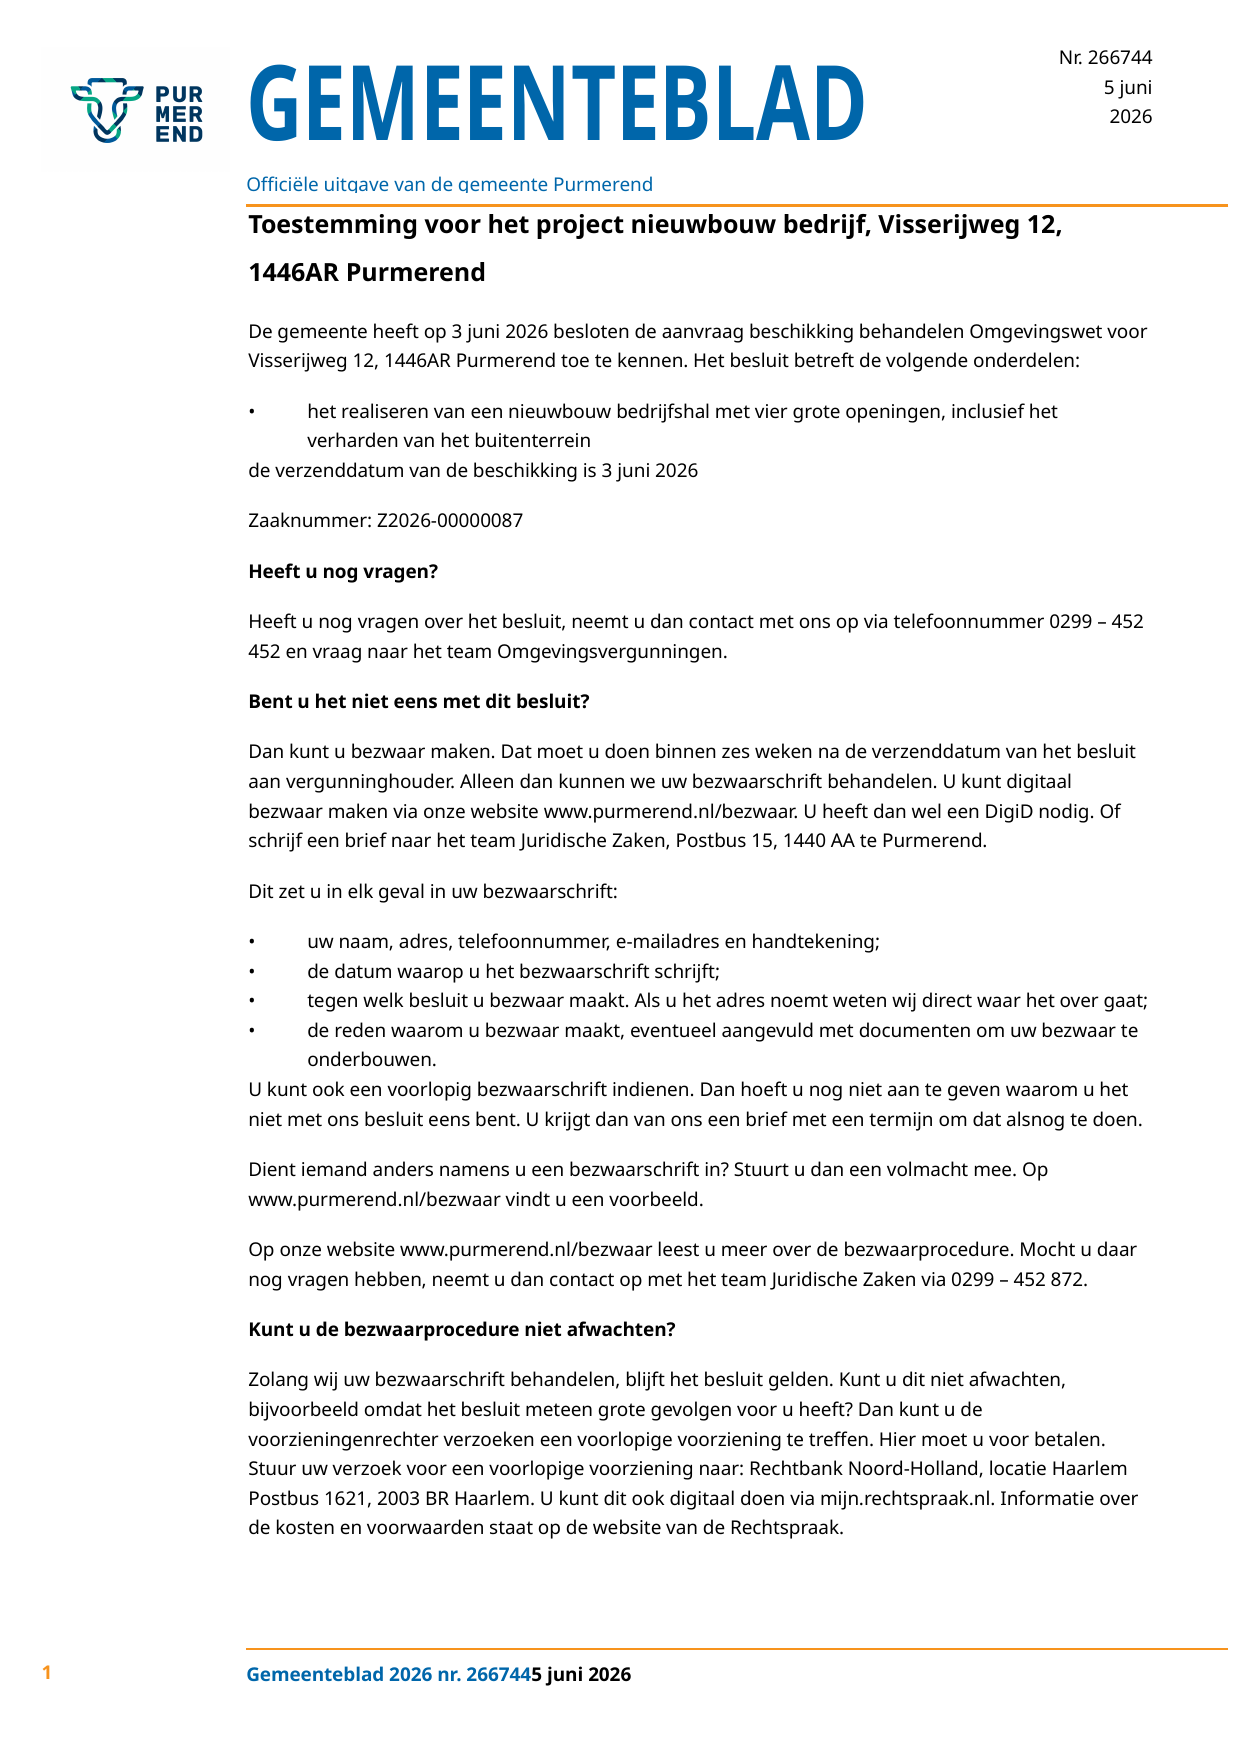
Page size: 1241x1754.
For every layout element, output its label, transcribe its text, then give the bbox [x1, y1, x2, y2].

text Kunt u de bezwaarprocedure niet afwachten? [248, 1316, 1152, 1342]
text de verzenddatum van de beschikking is 3 juni 2026 [248, 457, 1152, 483]
picture [41, 47, 231, 172]
text De gemeente heeft op 3 juni 2026 besloten de aanvraag beschikking behandelen Omgevingswet voor Visserijweg 12, 1446AR Purmerend toe te kennen. Het besluit betreft de volgende onderdelen: [248, 318, 1152, 373]
text Bent u het niet eens met dit besluit? [248, 688, 1152, 714]
text Dit zet u in elk geval in uw bezwaarschrift: [248, 878, 1152, 904]
list tegen welk besluit u bezwaar maakt. Als u het adres noemt weten wij direct waar het over gaat; [248, 987, 1152, 1013]
text Heeft u nog vragen? [248, 558, 1152, 584]
text Toestemming voor het project nieuwbouw bedrijf, Visserijweg 12, 1446AR Purmerend [248, 207, 1152, 288]
text Dan kunt u bezwaar maken. Dat moet u doen binnen zes weken na de verzenddatum van het besluit aan vergunninghouder. Alleen dan kunnen we uw bezwaarschrift behandelen. U kunt digitaal bezwaar maken via onze website www.purmerend.nl/bezwaar. U heeft dan wel een DigiD nodig. Of schrijf een brief naar het team Juridische Zaken, Postbus 15, 1440 AA te Purmerend. [248, 739, 1152, 853]
text Zolang wij uw bezwaarschrift behandelen, blijft het besluit gelden. Kunt u dit niet afwachten, bijvoorbeeld omdat het besluit meteen grote gevolgen voor u heeft? Dan kunt u de voorzieningenrechter verzoeken een voorlopige voorziening te treffen. Hier moet u voor betalen. Stuur uw verzoek voor een voorlopige voorziening naar: Rechtbank Noord-Holland, locatie Haarlem Postbus 1621, 2003 BR Haarlem. U kunt dit ook digitaal doen via mijn.rechtspraak.nl. Informatie over de kosten en voorwaarden staat op de website van de Rechtspraak. [248, 1367, 1152, 1540]
text Heeft u nog vragen over het besluit, neemt u dan contact met ons op via telefoonnummer 0299 – 452 452 en vraag naar het team Omgevingsvergunningen. [248, 608, 1152, 664]
list de datum waarop u het bezwaarschrift schrijft; [248, 958, 1152, 984]
text U kunt ook een voorlopig bezwaarschrift indienen. Dan hoeft u nog niet aan te geven waarom u het niet met ons besluit eens bent. U krijgt dan van ons een brief met een termijn om dat alsnog te doen. [248, 1076, 1152, 1132]
text Dient iemand anders namens u een bezwaarschrift in? Stuurt u dan een volmacht mee. Op www.purmerend.nl/bezwaar vindt u een voorbeeld. [248, 1156, 1152, 1212]
list uw naam, adres, telefoonnummer, e-mailadres en handtekening; [248, 928, 1152, 954]
text Op onze website www.purmerend.nl/bezwaar leest u meer over de bezwaarprocedure. Mocht u daar nog vragen hebben, neemt u dan contact op met het team Juridische Zaken via 0299 – 452 872. [248, 1236, 1152, 1292]
list het realiseren van een nieuwbouw bedrijfshal met vier grote openingen, inclusief het verharden van het buitenterrein [248, 398, 1152, 453]
text Zaaknummer: Z2026-00000087 [248, 507, 1152, 533]
list de reden waarom u bezwaar maakt, eventueel aangevuld met documenten om uw bezwaar te onderbouwen. [248, 1017, 1152, 1072]
